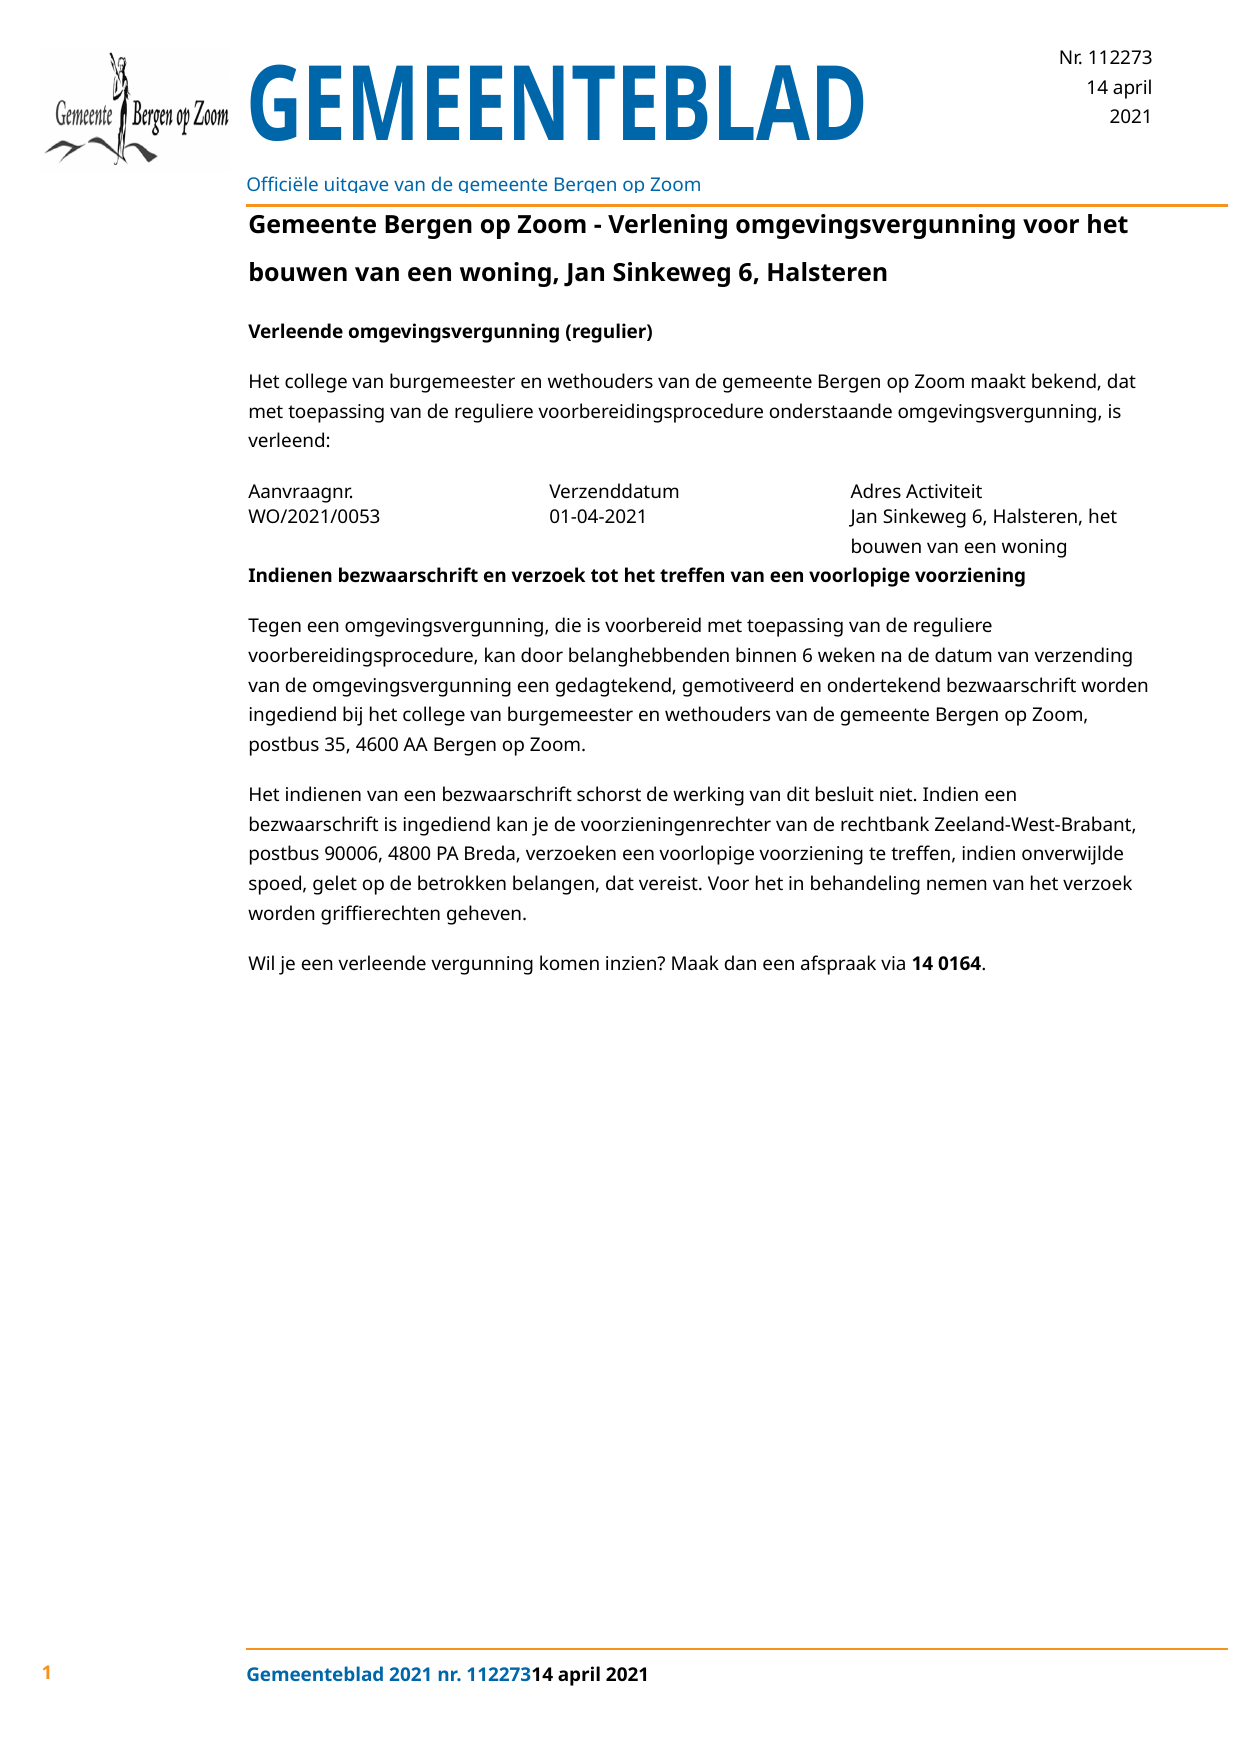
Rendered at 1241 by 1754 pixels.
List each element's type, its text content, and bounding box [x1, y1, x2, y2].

text Tegen een omgevingsvergunning, die is voorbereid met toepassing van de reguliere voorbereidingsprocedure, kan door belanghebbenden binnen 6 weken na de datum van verzending van de omgevingsvergunning een gedagtekend, gemotiveerd en ondertekend bezwaarschrift worden ingediend bij het college van burgemeester en wethouders van de gemeente Bergen op Zoom, postbus 35, 4600 AA Bergen op Zoom. [248, 613, 1152, 757]
table_cell Jan Sinkeweg 6, Halsteren, het bouwen van een woning [850, 504, 1152, 559]
text Het college van burgemeester en wethouders van de gemeente Bergen op Zoom maakt bekend, dat met toepassing van de reguliere voorbereidingsprocedure onderstaande omgevingsvergunning, is verleend: [248, 368, 1152, 453]
text Het indienen van een bezwaarschrift schorst de werking van dit besluit niet. Indien een bezwaarschrift is ingediend kan je de voorzieningenrechter van de rechtbank Zeeland-West-Brabant, postbus 90006, 4800 PA Breda, verzoeken een voorlopige voorziening te treffen, indien onverwijlde spoed, gelet op de betrokken belangen, dat vereist. Voor het in behandeling nemen van het verzoek worden griffierechten geheven. [248, 781, 1152, 926]
table_cell WO/2021/0053 [248, 504, 549, 559]
table_cell 01-04-2021 [549, 504, 850, 559]
text Gemeente Bergen op Zoom - Verlening omgevingsvergunning voor het bouwen van een woning, Jan Sinkeweg 6, Halsteren [248, 207, 1152, 288]
text Verleende omgevingsvergunning (regulier) [248, 318, 1152, 344]
text Wil je een verleende vergunning komen inzien? Maak dan een afspraak via 14 0164. [248, 950, 1152, 976]
table_header Verzenddatum [549, 478, 850, 504]
table_header Aanvraagnr. [248, 478, 549, 504]
text Indienen bezwaarschrift en verzoek tot het treffen van een voorlopige voorziening [248, 562, 1152, 588]
picture [41, 47, 231, 172]
table_header Adres Activiteit [850, 478, 1152, 504]
